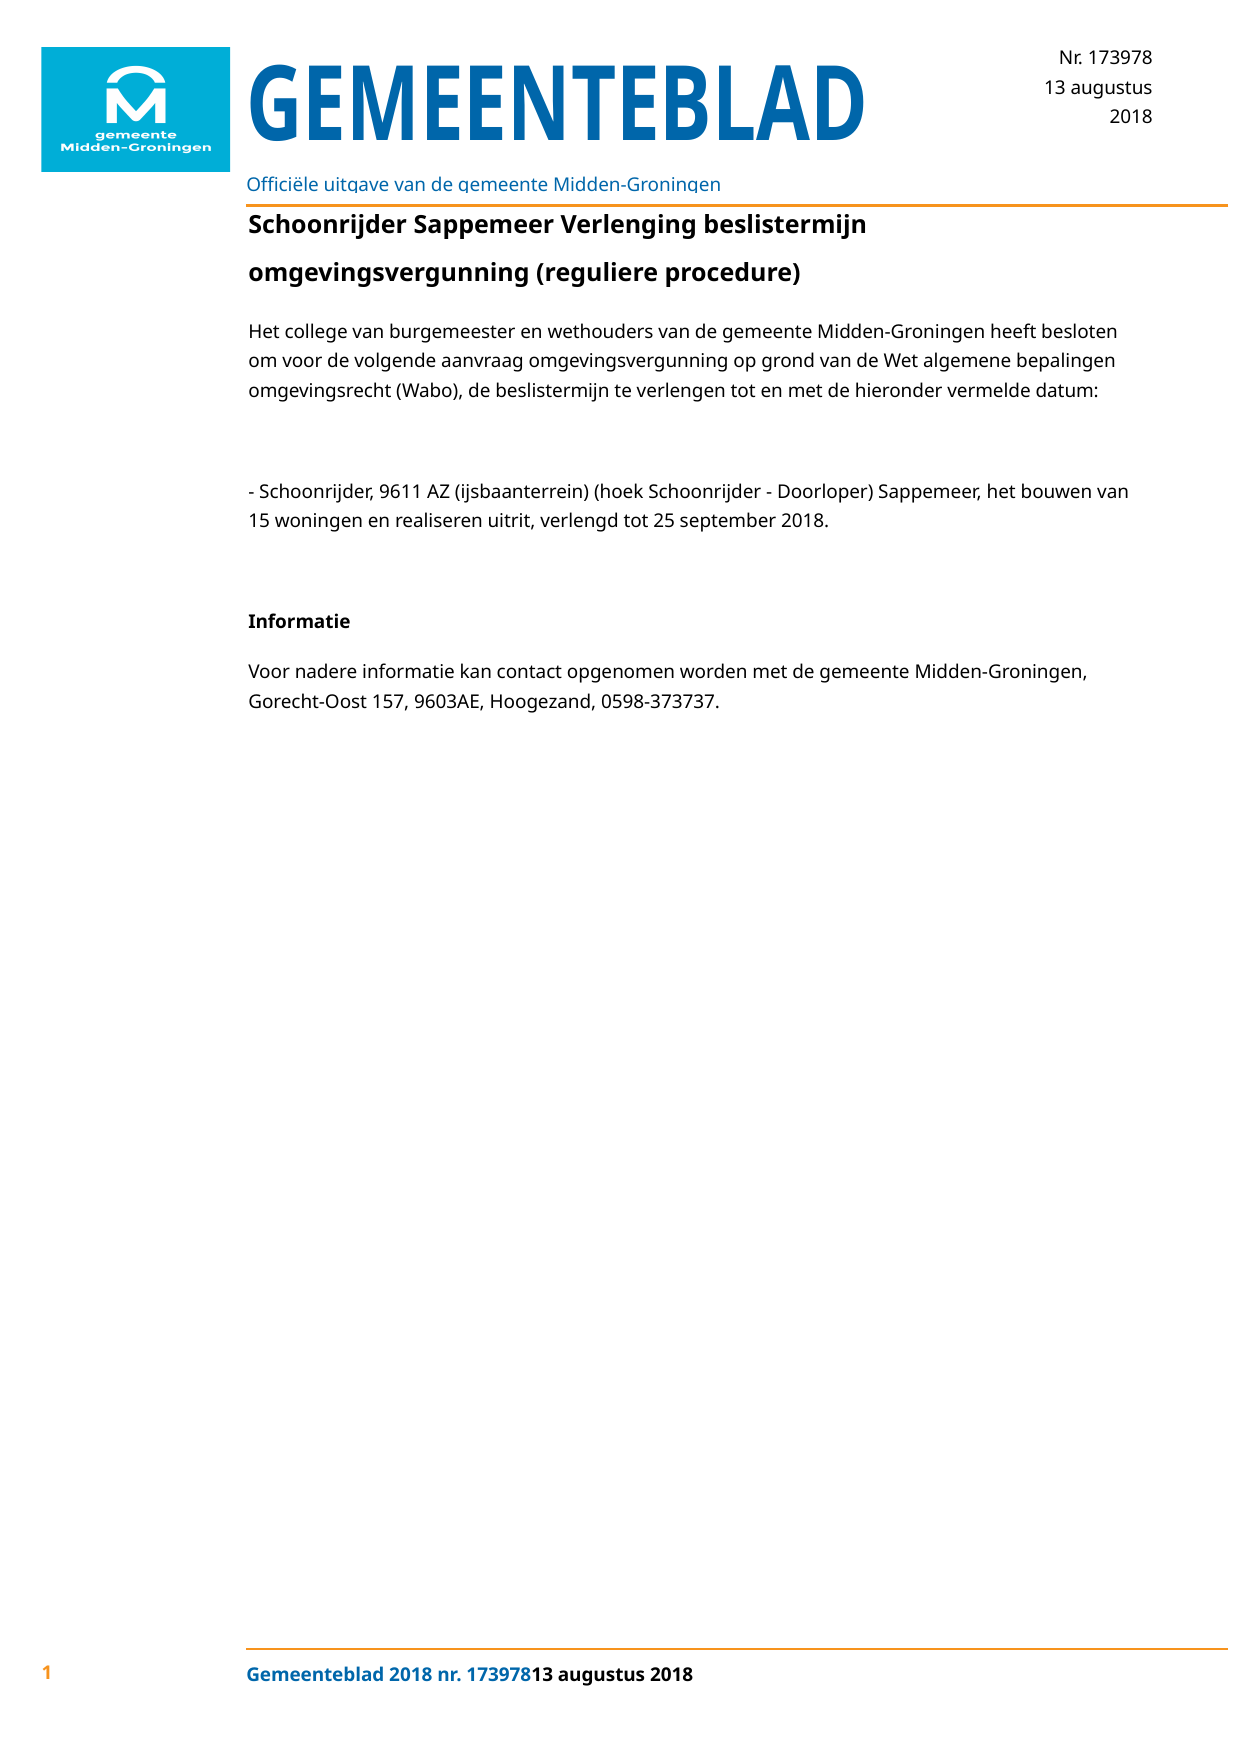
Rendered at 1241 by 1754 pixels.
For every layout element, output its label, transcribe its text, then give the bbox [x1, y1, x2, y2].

text Informatie [248, 608, 1152, 634]
text Voor nadere informatie kan contact opgenomen worden met de gemeente Midden-Groningen, Gorecht-Oost 157, 9603AE, Hoogezand, 0598-373737. [248, 659, 1152, 714]
text Het college van burgemeester en wethouders van de gemeente Midden-Groningen heeft besloten om voor de volgende aanvraag omgevingsvergunning op grond van de Wet algemene bepalingen omgevingsrecht (Wabo), de beslistermijn te verlengen tot en met de hieronder vermelde datum: [248, 318, 1152, 403]
picture [108, 66, 164, 82]
picture [107, 89, 165, 122]
text Schoonrijder Sappemeer Verlenging beslistermijn omgevingsvergunning (reguliere procedure) [248, 207, 1152, 288]
picture [184, 146, 190, 153]
text - Schoonrijder, 9611 AZ (ijsbaanterrein) (hoek Schoonrijder - Doorloper) Sappemeer, het bouwen van 15 woningen en realiseren uitrit, verlengd tot 25 september 2018. [248, 478, 1152, 533]
